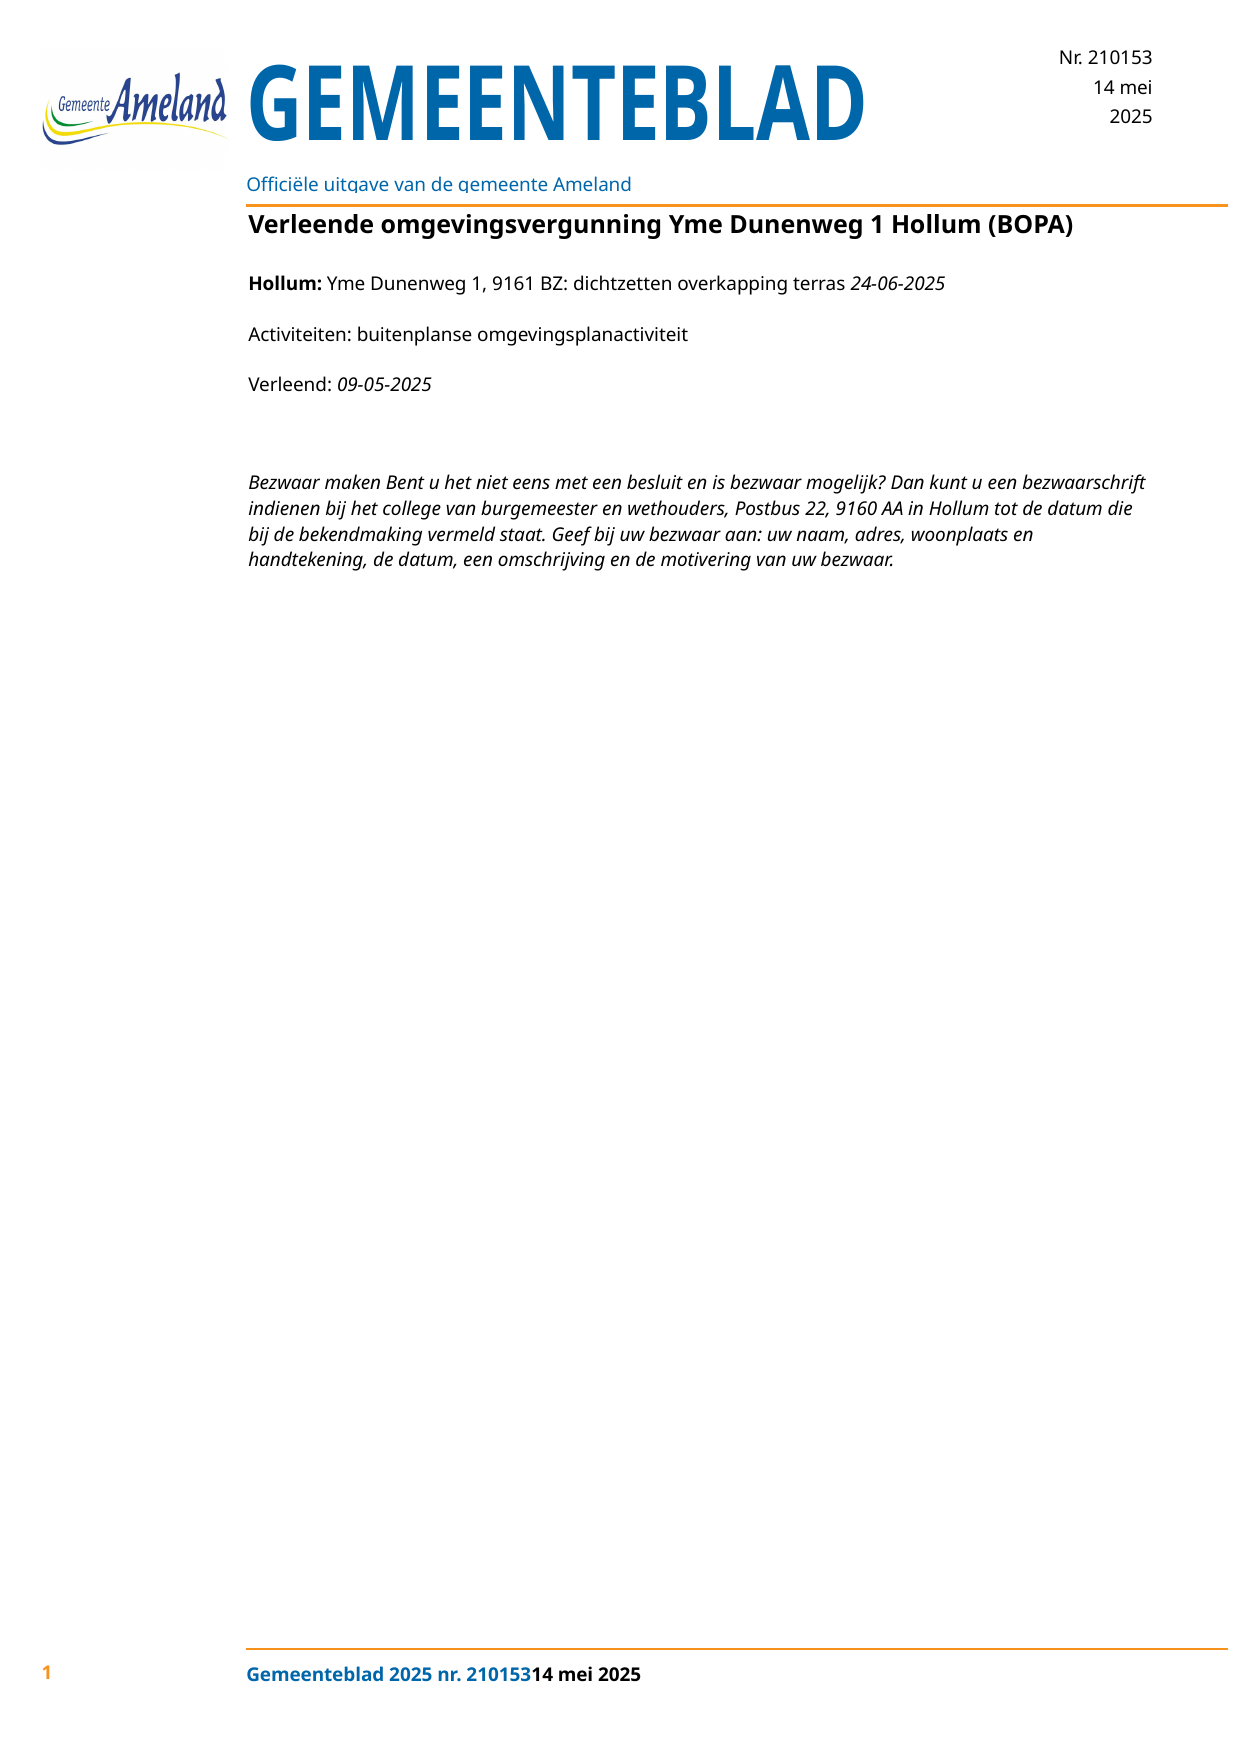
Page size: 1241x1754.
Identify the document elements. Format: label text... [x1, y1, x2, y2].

text Activiteiten: buitenplanse omgevingsplanactiviteit [248, 321, 1152, 346]
text Hollum: Yme Dunenweg 1, 9161 BZ: dichtzetten overkapping terras 24-06-2025 [248, 270, 1152, 296]
text Verleend: 09-05-2025 [248, 371, 1152, 397]
picture [41, 47, 231, 172]
text Verleende omgevingsvergunning Yme Dunenweg 1 Hollum (BOPA) [248, 207, 1152, 241]
text Bezwaar maken Bent u het niet eens met een besluit en is bezwaar mogelijk? Dan kunt u een bezwaarschrift indienen bij het college van burgemeester en wethouders, Postbus 22, 9160 AA in Hollum tot de datum die bij de bekendmaking vermeld staat. Geef bij uw bezwaar aan: uw naam, adres, woonplaats en handtekening, de datum, een omschrijving en de motivering van uw bezwaar. [248, 469, 1152, 572]
